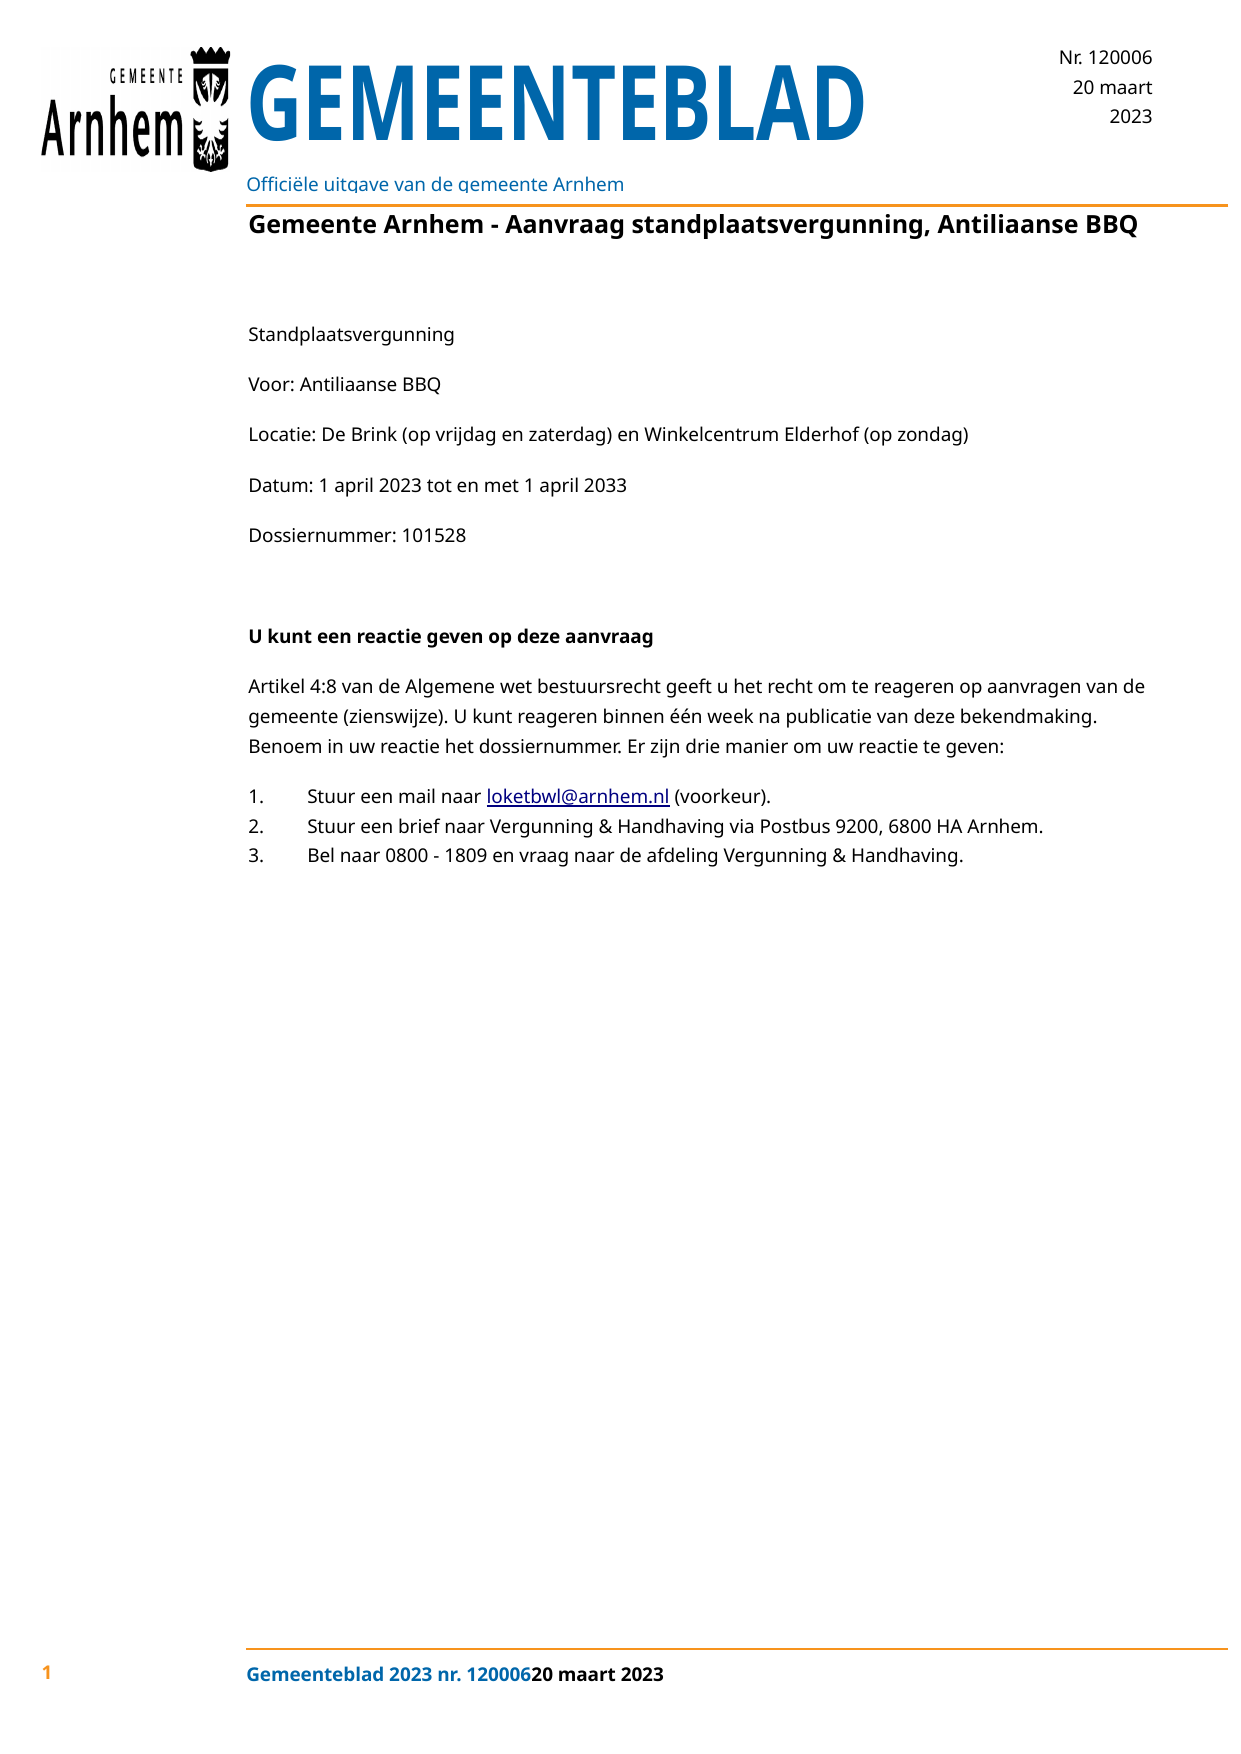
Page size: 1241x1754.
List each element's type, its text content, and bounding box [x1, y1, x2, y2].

list Stuur een brief naar Vergunning & Handhaving via Postbus 9200, 6800 HA Arnhem. [248, 813, 1152, 838]
text Standplaatsvergunning [248, 321, 1152, 346]
text Locatie: De Brink (op vrijdag en zaterdag) en Winkelcentrum Elderhof (op zondag) [248, 422, 1152, 447]
text Artikel 4:8 van de Algemene wet bestuursrecht geeft u het recht om te reageren op aanvragen van de gemeente (zienswijze). U kunt reageren binnen één week na publicatie van deze bekendmaking. Benoem in uw reactie het dossiernummer. Er zijn drie manier om uw reactie te geven: [248, 674, 1152, 758]
text U kunt een reactie geven op deze aanvraag [248, 623, 1152, 649]
picture [41, 47, 231, 172]
list Stuur een mail naar loketbwl@arnhem.nl (voorkeur). [248, 783, 1152, 809]
list Bel naar 0800 - 1809 en vraag naar de afdeling Vergunning & Handhaving. [248, 842, 1152, 868]
text Datum: 1 april 2023 tot en met 1 april 2033 [248, 472, 1152, 498]
text Gemeente Arnhem - Aanvraag standplaatsvergunning, Antiliaanse BBQ [248, 207, 1152, 241]
text Voor: Antiliaanse BBQ [248, 371, 1152, 397]
text Dossiernummer: 101528 [248, 522, 1152, 548]
